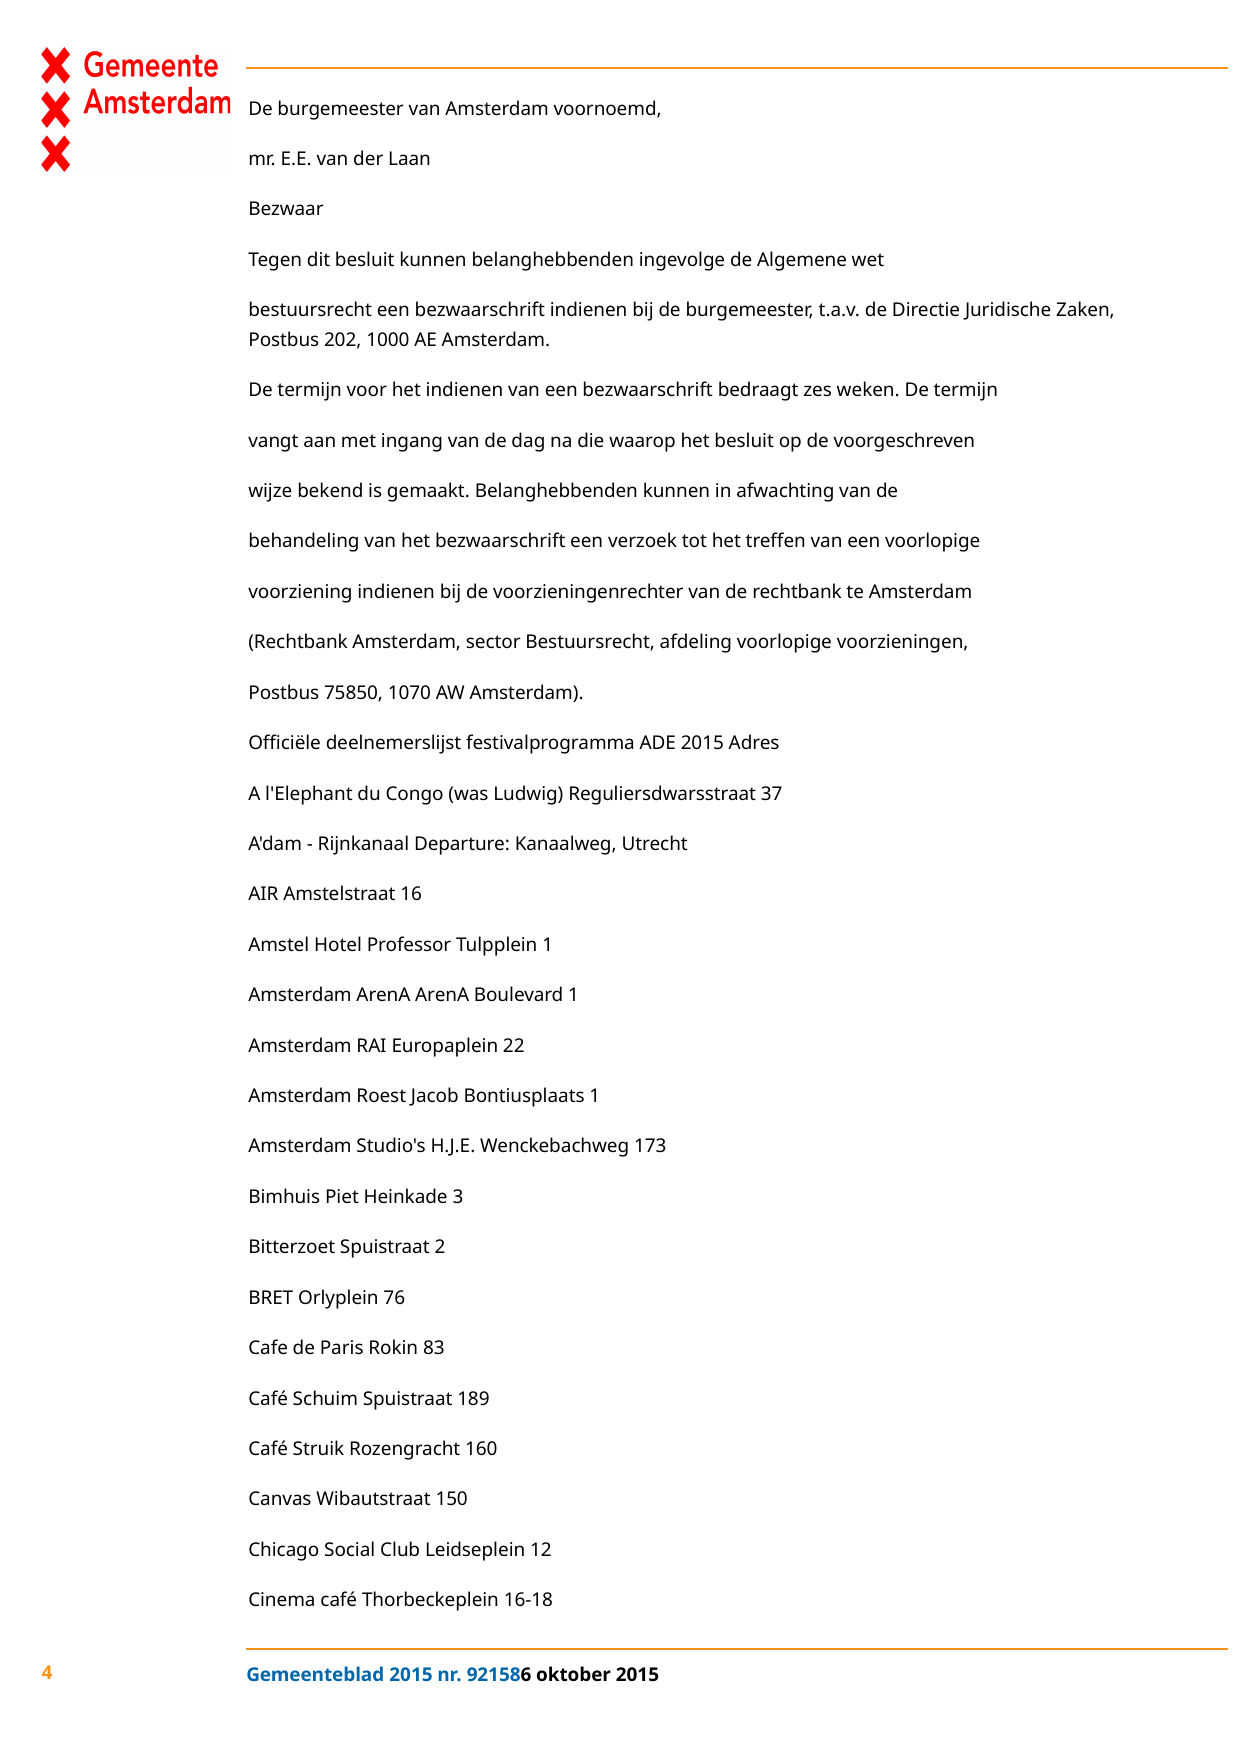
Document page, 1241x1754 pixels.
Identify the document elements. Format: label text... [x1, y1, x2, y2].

text bestuursrecht een bezwaarschrift indienen bij de burgemeester, t.a.v. de Directie Juridische Zaken, Postbus 202, 1000 AE Amsterdam. [248, 296, 1152, 352]
text A'dam - Rijnkanaal Departure: Kanaalweg, Utrecht [248, 830, 1152, 856]
text Bimhuis Piet Heinkade 3 [248, 1183, 1152, 1209]
text Bezwaar [248, 196, 1152, 221]
text Café Schuim Spuistraat 189 [248, 1385, 1152, 1411]
text wijze bekend is gemaakt. Belanghebbenden kunnen in afwachting van de [248, 477, 1152, 503]
text BRET Orlyplein 76 [248, 1284, 1152, 1310]
text A l'Elephant du Congo (was Ludwig) Reguliersdwarsstraat 37 [248, 780, 1152, 806]
text AIR Amstelstraat 16 [248, 881, 1152, 906]
text Amsterdam Roest Jacob Bontiusplaats 1 [248, 1082, 1152, 1108]
text Tegen dit besluit kunnen belanghebbenden ingevolge de Algemene wet [248, 246, 1152, 272]
text Canvas Wibautstraat 150 [248, 1486, 1152, 1511]
text Amsterdam RAI Europaplein 22 [248, 1032, 1152, 1058]
text Cinema café Thorbeckeplein 16-18 [248, 1586, 1152, 1612]
text Amsterdam Studio's H.J.E. Wenckebachweg 173 [248, 1133, 1152, 1158]
text Officiële deelnemerslijst festivalprogramma ADE 2015 Adres [248, 729, 1152, 755]
text voorziening indienen bij de voorzieningenrechter van de rechtbank te Amsterdam [248, 578, 1152, 604]
text Café Struik Rozengracht 160 [248, 1435, 1152, 1461]
text De termijn voor het indienen van een bezwaarschrift bedraagt zes weken. De termijn [248, 376, 1152, 402]
text vangt aan met ingang van de dag na die waarop het besluit op de voorgeschreven [248, 427, 1152, 453]
text Bitterzoet Spuistraat 2 [248, 1233, 1152, 1259]
text (Rechtbank Amsterdam, sector Bestuursrecht, afdeling voorlopige voorzieningen, [248, 628, 1152, 654]
text De burgemeester van Amsterdam voornoemd, [248, 95, 1152, 121]
text Postbus 75850, 1070 AW Amsterdam). [248, 679, 1152, 705]
text behandeling van het bezwaarschrift een verzoek tot het treffen van een voorlopige [248, 528, 1152, 553]
text Cafe de Paris Rokin 83 [248, 1334, 1152, 1360]
text Amsterdam ArenA ArenA Boulevard 1 [248, 981, 1152, 1007]
text Chicago Social Club Leidseplein 12 [248, 1536, 1152, 1562]
text Amstel Hotel Professor Tulpplein 1 [248, 931, 1152, 957]
picture [41, 47, 231, 172]
text mr. E.E. van der Laan [248, 145, 1152, 171]
